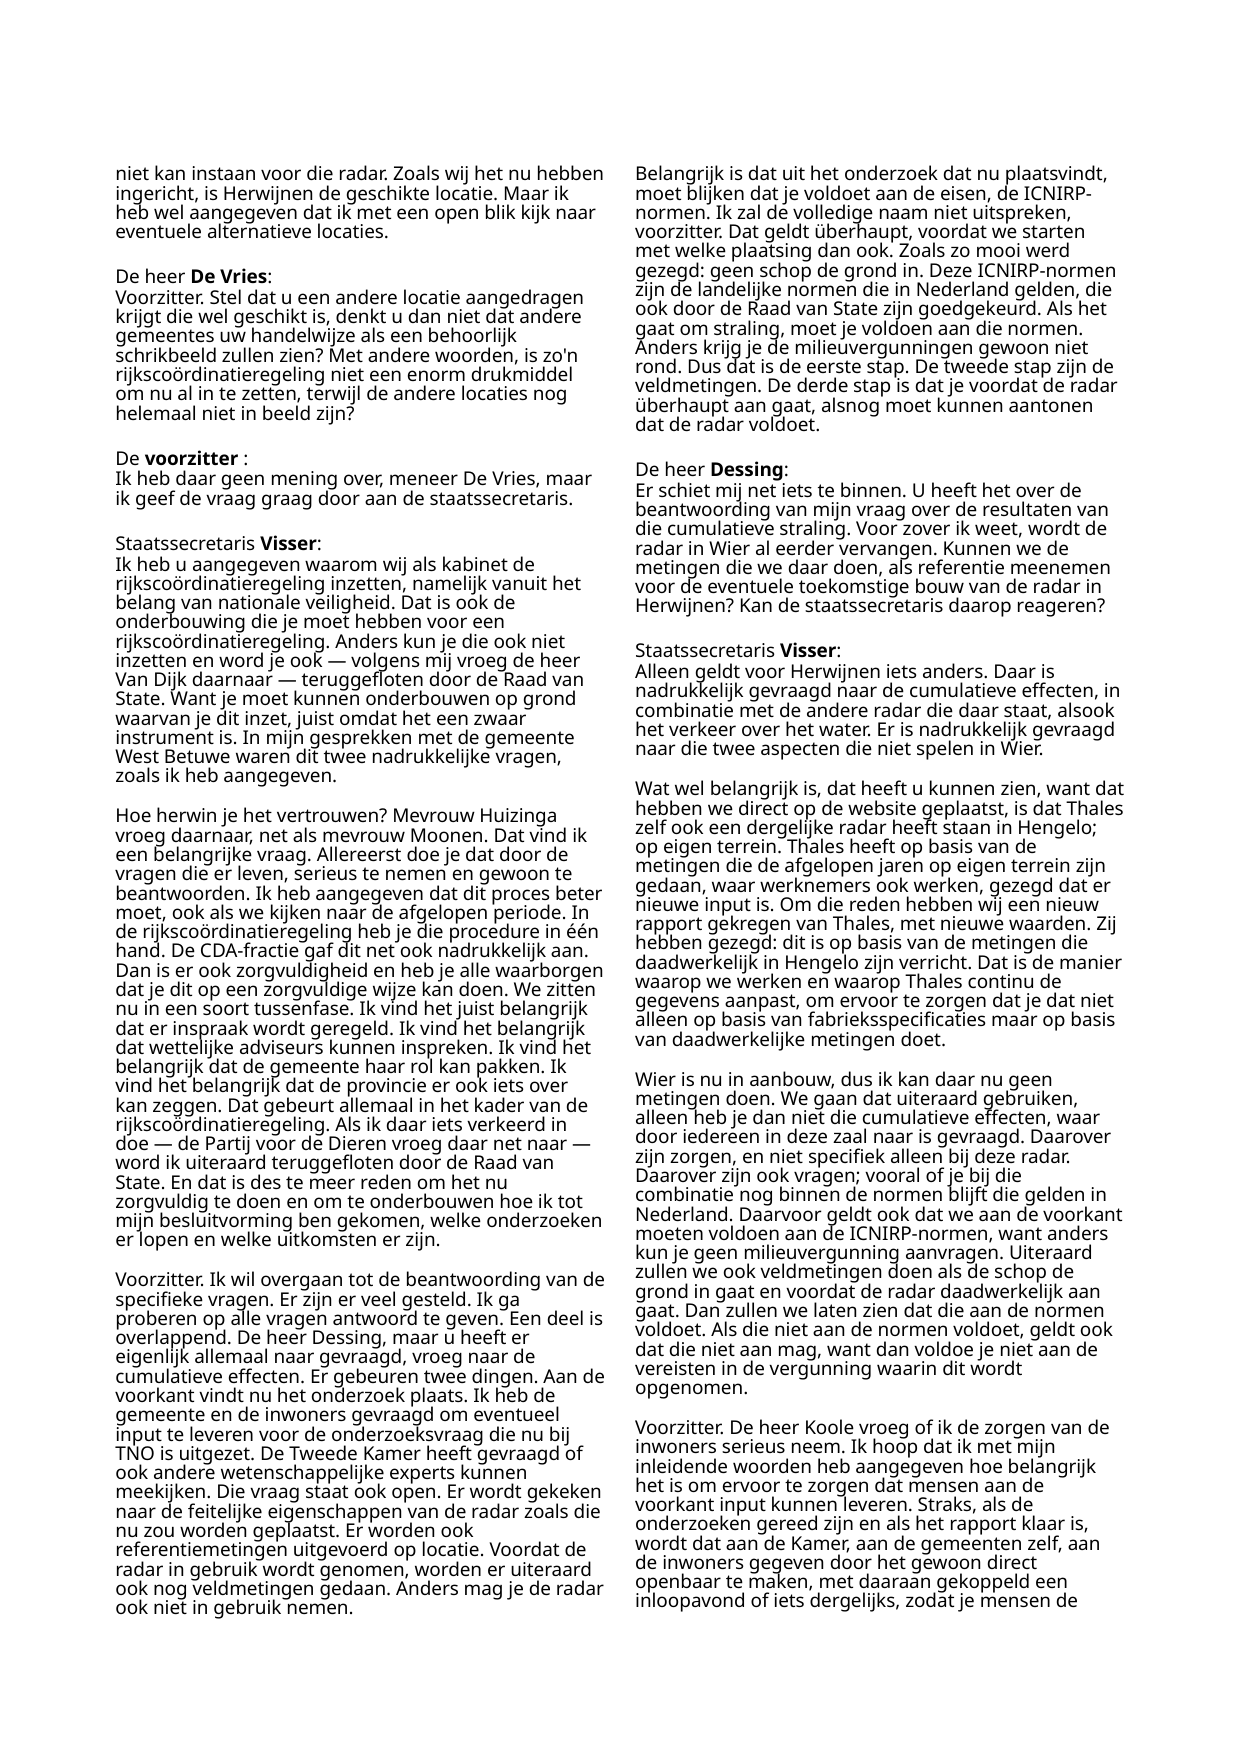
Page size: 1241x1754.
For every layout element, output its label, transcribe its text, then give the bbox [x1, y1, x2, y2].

text Wat wel belangrijk is, dat heeft u kunnen zien, want dat hebben we direct op de website geplaatst, is dat Thales zelf ook een dergelijke radar heeft staan in Hengelo; op eigen terrein. Thales heeft op basis van de metingen die de afgelopen jaren op eigen terrein zijn gedaan, waar werknemers ook werken, gezegd dat er nieuwe input is. Om die reden hebben wij een nieuw rapport gekregen van Thales, met nieuwe waarden. Zij hebben gezegd: dit is op basis van de metingen die daadwerkelijk in Hengelo zijn verricht. Dat is de manier waarop we werken en waarop Thales continu de gegevens aanpast, om ervoor te zorgen dat je dat niet alleen op basis van fabrieksspecificaties maar op basis van daadwerkelijke metingen doet. [635, 780, 1125, 1050]
text Ik heb daar geen mening over, meneer De Vries, maar ik geef de vraag graag door aan de staatssecretaris. [115, 470, 605, 509]
text Staatssecretaris Visser: [635, 637, 1125, 663]
text De voorzitter : [115, 445, 605, 470]
text Staatssecretaris Visser: [115, 530, 605, 556]
text De heer Dessing: [635, 456, 1125, 482]
text Voorzitter. De heer Koole vroeg of ik de zorgen van de inwoners serieus neem. Ik hoop dat ik met mijn inleidende woorden heb aangegeven hoe belangrijk het is om ervoor te zorgen dat mensen aan de voorkant input kunnen leveren. Straks, als de onderzoeken gereed zijn en als het rapport klaar is, wordt dat aan de Kamer, aan de gemeenten zelf, aan de inwoners gegeven door het gewoon direct openbaar te maken, met daaraan gekoppeld een inloopavond of iets dergelijks, zodat je mensen de [635, 1419, 1125, 1612]
text Ik heb u aangegeven waarom wij als kabinet de rijkscoördinatieregeling inzetten, namelijk vanuit het belang van nationale veiligheid. Dat is ook de onderbouwing die je moet hebben voor een rijkscoördinatieregeling. Anders kun je die ook niet inzetten en word je ook — volgens mij vroeg de heer Van Dijk daarnaar — teruggefloten door de Raad van State. Want je moet kunnen onderbouwen op grond waarvan je dit inzet, juist omdat het een zwaar instrument is. In mijn gesprekken met de gemeente West Betuwe waren dit twee nadrukkelijke vragen, zoals ik heb aangegeven. [115, 556, 605, 787]
text Voorzitter. Stel dat u een andere locatie aangedragen krijgt die wel geschikt is, denkt u dan niet dat andere gemeentes uw handelwijze als een behoorlijk schrikbeeld zullen zien? Met andere woorden, is zo'n rijkscoördinatieregeling niet een enorm drukmiddel om nu al in te zetten, terwijl de andere locaties nog helemaal niet in beeld zijn? [115, 289, 605, 424]
text Hoe herwin je het vertrouwen? Mevrouw Huizinga vroeg daarnaar, net als mevrouw Moonen. Dat vind ik een belangrijke vraag. Allereerst doe je dat door de vragen die er leven, serieus te nemen en gewoon te beantwoorden. Ik heb aangegeven dat dit proces beter moet, ook als we kijken naar de afgelopen periode. In de rijkscoördinatieregeling heb je die procedure in één hand. De CDA-fractie gaf dit net ook nadrukkelijk aan. Dan is er ook zorgvuldigheid en heb je alle waarborgen dat je dit op een zorgvuldige wijze kan doen. We zitten nu in een soort tussenfase. Ik vind het juist belangrijk dat er inspraak wordt geregeld. Ik vind het belangrijk dat wettelijke adviseurs kunnen inspreken. Ik vind het belangrijk dat de gemeente haar rol kan pakken. Ik vind het belangrijk dat de provincie er ook iets over kan zeggen. Dat gebeurt allemaal in het kader van de rijkscoördinatieregeling. Als ik daar iets verkeerd in doe — de Partij voor de Dieren vroeg daar net naar — word ik uiteraard teruggefloten door de Raad van State. En dat is des te meer reden om het nu zorgvuldig te doen en om te onderbouwen hoe ik tot mijn besluitvorming ben gekomen, welke onderzoeken er lopen en welke uitkomsten er zijn. [115, 807, 605, 1251]
text niet kan instaan voor die radar. Zoals wij het nu hebben ingericht, is Herwijnen de geschikte locatie. Maar ik heb wel aangegeven dat ik met een open blik kijk naar eventuele alternatieve locaties. [115, 165, 605, 242]
text Voorzitter. Ik wil overgaan tot de beantwoording van de specifieke vragen. Er zijn er veel gesteld. Ik ga proberen op alle vragen antwoord te geven. Een deel is overlappend. De heer Dessing, maar u heeft er eigenlijk allemaal naar gevraagd, vroeg naar de cumulatieve effecten. Er gebeuren twee dingen. Aan de voorkant vindt nu het onderzoek plaats. Ik heb de gemeente en de inwoners gevraagd om eventueel input te leveren voor de onderzoeksvraag die nu bij TNO is uitgezet. De Tweede Kamer heeft gevraagd of ook andere wetenschappelijke experts kunnen meekijken. Die vraag staat ook open. Er wordt gekeken naar de feitelijke eigenschappen van de radar zoals die nu zou worden geplaatst. Er worden ook referentiemetingen uitgevoerd op locatie. Voordat de radar in gebruik wordt genomen, worden er uiteraard ook nog veldmetingen gedaan. Anders mag je de radar ook niet in gebruik nemen. [115, 1271, 605, 1618]
text Alleen geldt voor Herwijnen iets anders. Daar is nadrukkelijk gevraagd naar de cumulatieve effecten, in combinatie met de andere radar die daar staat, alsook het verkeer over het water. Er is nadrukkelijk gevraagd naar die twee aspecten die niet spelen in Wier. [635, 663, 1125, 759]
text Er schiet mij net iets te binnen. U heeft het over de beantwoording van mijn vraag over de resultaten van die cumulatieve straling. Voor zover ik weet, wordt de radar in Wier al eerder vervangen. Kunnen we de metingen die we daar doen, als referentie meenemen voor de eventuele toekomstige bouw van de radar in Herwijnen? Kan de staatssecretaris daarop reageren? [635, 482, 1125, 617]
text Belangrijk is dat uit het onderzoek dat nu plaatsvindt, moet blijken dat je voldoet aan de eisen, de ICNIRP-normen. Ik zal de volledige naam niet uitspreken, voorzitter. Dat geldt überhaupt, voordat we starten met welke plaatsing dan ook. Zoals zo mooi werd gezegd: geen schop de grond in. Deze ICNIRP-normen zijn de landelijke normen die in Nederland gelden, die ook door de Raad van State zijn goedgekeurd. Als het gaat om straling, moet je voldoen aan die normen. Anders krijg je de milieuvergunningen gewoon niet rond. Dus dat is de eerste stap. De tweede stap zijn de veldmetingen. De derde stap is dat je voordat de radar überhaupt aan gaat, alsnog moet kunnen aantonen dat de radar voldoet. [635, 165, 1125, 435]
text De heer De Vries: [115, 263, 605, 289]
text Wier is nu in aanbouw, dus ik kan daar nu geen metingen doen. We gaan dat uiteraard gebruiken, alleen heb je dan niet die cumulatieve effecten, waar door iedereen in deze zaal naar is gevraagd. Daarover zijn zorgen, en niet specifiek alleen bij deze radar. Daarover zijn ook vragen; vooral of je bij die combinatie nog binnen de normen blijft die gelden in Nederland. Daarvoor geldt ook dat we aan de voorkant moeten voldoen aan de ICNIRP-normen, want anders kun je geen milieuvergunning aanvragen. Uiteraard zullen we ook veldmetingen doen als de schop de grond in gaat en voordat de radar daadwerkelijk aan gaat. Dan zullen we laten zien dat die aan de normen voldoet. Als die niet aan de normen voldoet, geldt ook dat die niet aan mag, want dan voldoe je niet aan de vereisten in de vergunning waarin dit wordt opgenomen. [635, 1071, 1125, 1398]
